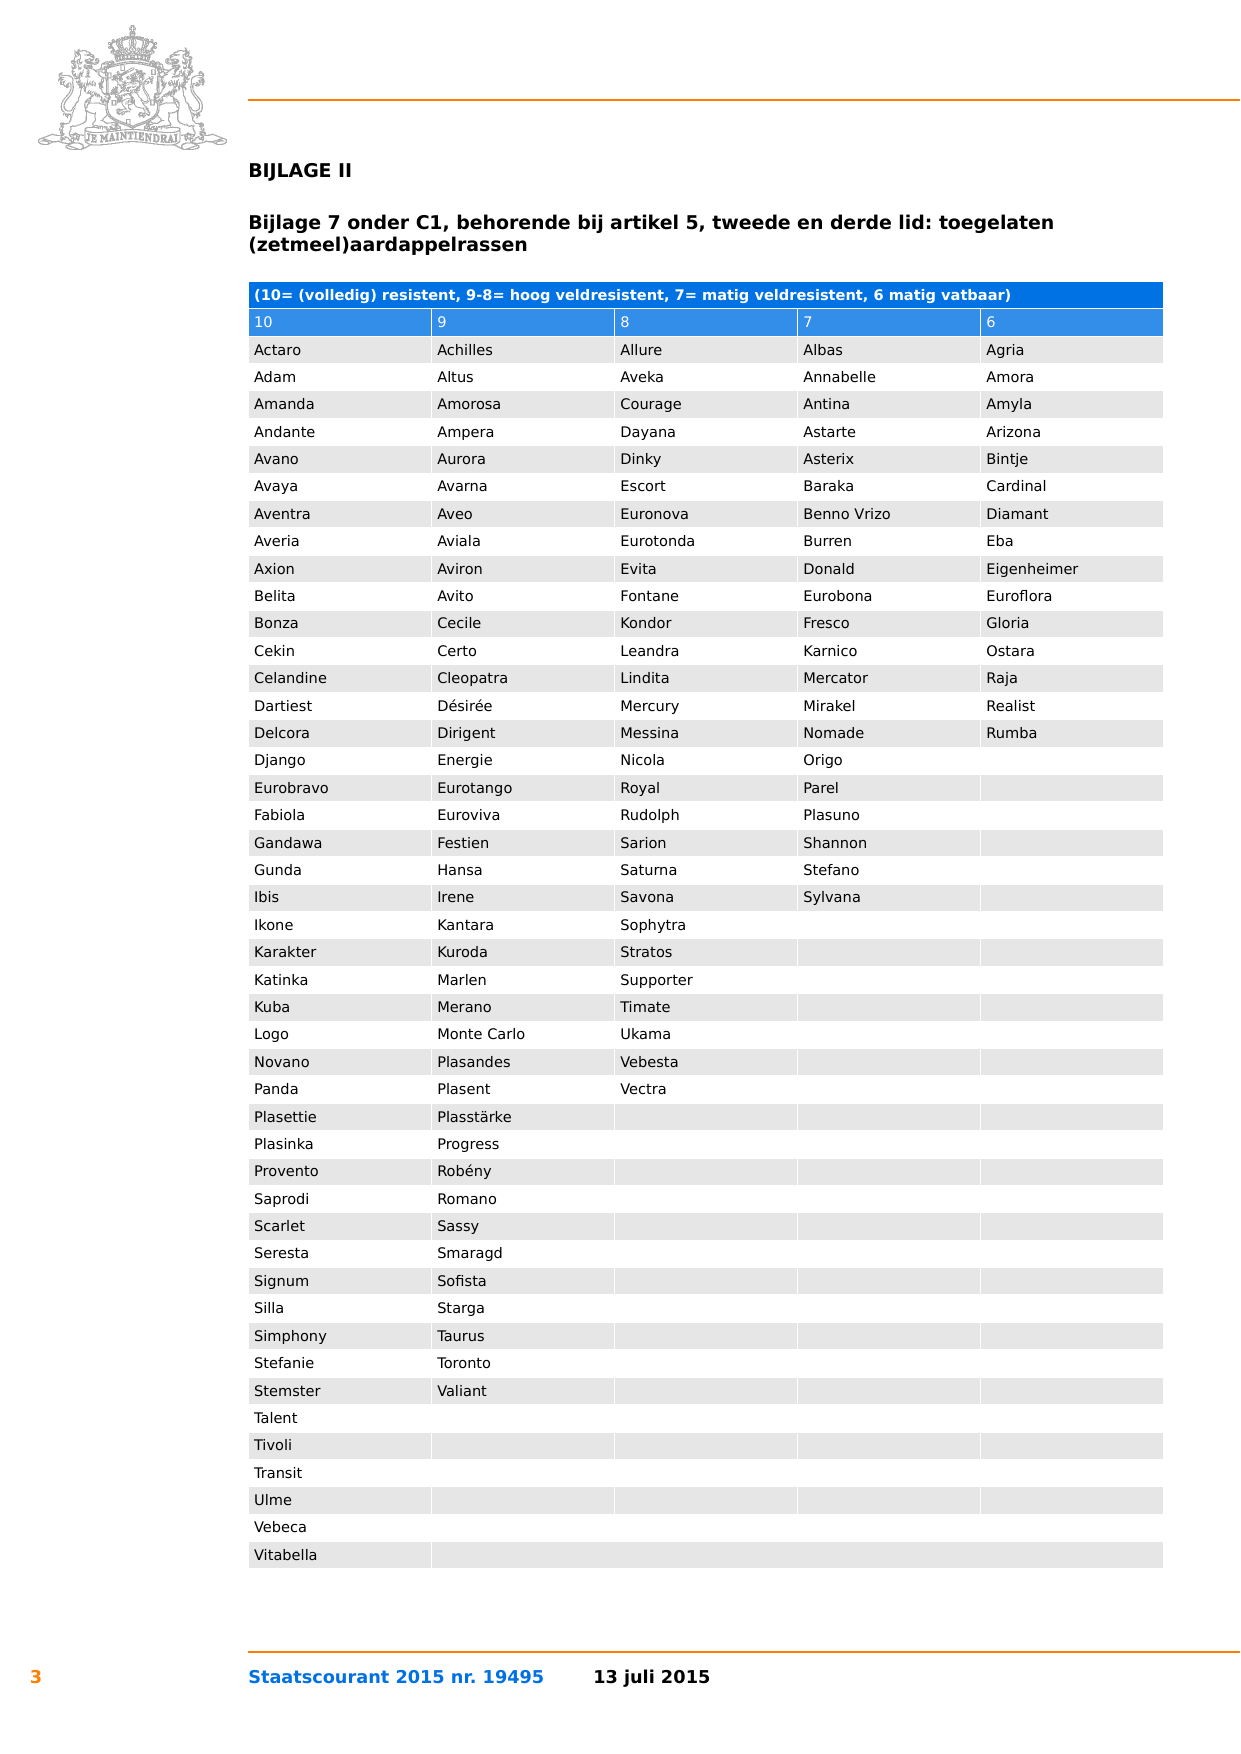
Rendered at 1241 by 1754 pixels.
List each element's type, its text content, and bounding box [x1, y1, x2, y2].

table_cell Sofista [432, 1268, 614, 1294]
table_cell [981, 1378, 1163, 1404]
table_cell Origo [798, 748, 980, 774]
table_cell [981, 1104, 1163, 1130]
table_cell Silla [249, 1296, 431, 1322]
table_cell Rumba [981, 720, 1163, 747]
table_cell Signum [249, 1268, 431, 1294]
table_cell [432, 1433, 614, 1459]
table_cell Euroflora [981, 583, 1163, 609]
table_cell [615, 1405, 797, 1431]
table_cell Benno Vrizo [798, 501, 980, 527]
table_cell [798, 1433, 980, 1459]
table_cell [798, 1323, 980, 1349]
table_cell Sophytra [615, 912, 797, 938]
table_cell Amorosa [432, 391, 614, 418]
table_cell Shannon [798, 830, 980, 856]
table_cell [615, 1296, 797, 1322]
table_cell [798, 1378, 980, 1404]
table_cell [798, 912, 980, 938]
table_cell [615, 1350, 797, 1377]
table_header (10= (volledig) resistent, 9-8= hoog veldresistent, 7= matig veldresistent, 6 matig vatbaar) [249, 282, 1163, 308]
table_cell [615, 1186, 797, 1212]
table_cell Sylvana [798, 885, 980, 911]
table_cell Avano [249, 446, 431, 473]
table_cell [981, 1323, 1163, 1349]
table_cell [981, 775, 1163, 801]
table_cell Asterix [798, 446, 980, 473]
table_cell Timate [615, 994, 797, 1021]
table_cell Hansa [432, 857, 614, 883]
table_cell [981, 1049, 1163, 1075]
table_cell [981, 1241, 1163, 1267]
table_cell Courage [615, 391, 797, 418]
table_cell Cecile [432, 611, 614, 637]
table_cell Agria [981, 337, 1163, 363]
subtitle Bijlage 7 onder C1, behorende bij artikel 5, tweede en derde lid: toegelaten (zetmeel)aardappelrassen [248, 212, 1163, 256]
table_cell Cekin [249, 638, 431, 664]
table_cell [615, 1159, 797, 1185]
table_cell [432, 1405, 614, 1431]
table_cell [798, 1296, 980, 1322]
table_cell [981, 912, 1163, 938]
table_cell Altus [432, 364, 614, 390]
table_cell 7 [798, 309, 980, 336]
table_cell Plasandes [432, 1049, 614, 1075]
table_cell Stefanie [249, 1350, 431, 1377]
table_cell Plasstärke [432, 1104, 614, 1130]
table_cell Dinky [615, 446, 797, 473]
table_cell Novano [249, 1049, 431, 1075]
table_cell Stefano [798, 857, 980, 883]
table_cell Albas [798, 337, 980, 363]
table_cell [981, 1350, 1163, 1377]
table_cell Stratos [615, 939, 797, 966]
table_cell [981, 1405, 1163, 1431]
table_cell Delcora [249, 720, 431, 747]
table_cell Toronto [432, 1350, 614, 1377]
table_cell Ulme [249, 1487, 431, 1514]
table_cell Tivoli [249, 1433, 431, 1459]
table_cell Euroviva [432, 803, 614, 829]
table_cell [981, 1076, 1163, 1103]
table_cell Nicola [615, 748, 797, 774]
table_cell Stemster [249, 1378, 431, 1404]
table_cell [981, 748, 1163, 774]
table_cell [615, 1104, 797, 1130]
table_cell [798, 1049, 980, 1075]
table_cell Fresco [798, 611, 980, 637]
table_cell Kuba [249, 994, 431, 1021]
table_cell Katinka [249, 967, 431, 993]
table_cell [981, 1268, 1163, 1294]
table_cell Ibis [249, 885, 431, 911]
table_cell Seresta [249, 1241, 431, 1267]
table_cell [981, 1186, 1163, 1212]
table_cell Karnico [798, 638, 980, 664]
table_cell Cleopatra [432, 665, 614, 692]
table_cell Simphony [249, 1323, 431, 1349]
table_cell [981, 994, 1163, 1021]
table_cell [615, 1487, 797, 1514]
table_cell Escort [615, 474, 797, 500]
table_cell Arizona [981, 419, 1163, 445]
picture [38, 25, 227, 150]
table_cell Starga [432, 1296, 614, 1322]
table_cell Gloria [981, 611, 1163, 637]
table_cell Antina [798, 391, 980, 418]
table_cell [798, 1268, 980, 1294]
table_cell Ikone [249, 912, 431, 938]
table_cell Eurotango [432, 775, 614, 801]
table_cell Certo [432, 638, 614, 664]
table_cell Dayana [615, 419, 797, 445]
table_cell [798, 1159, 980, 1185]
table_cell Smaragd [432, 1241, 614, 1267]
table_cell Dirigent [432, 720, 614, 747]
table_cell Vebesta [615, 1049, 797, 1075]
table_cell Baraka [798, 474, 980, 500]
table_cell Lindita [615, 665, 797, 692]
table_cell Gunda [249, 857, 431, 883]
table_cell Eurobravo [249, 775, 431, 801]
table_cell Panda [249, 1076, 431, 1103]
table_cell Irene [432, 885, 614, 911]
table_cell Eigenheimer [981, 556, 1163, 582]
table_cell Plasuno [798, 803, 980, 829]
table_cell Taurus [432, 1323, 614, 1349]
table_cell Transit [249, 1460, 431, 1486]
table_cell Allure [615, 337, 797, 363]
table_cell Averia [249, 529, 431, 555]
table_cell Amora [981, 364, 1163, 390]
table_cell [798, 1104, 980, 1130]
table_cell Belita [249, 583, 431, 609]
table_cell 9 [432, 309, 614, 336]
table_cell Talent [249, 1405, 431, 1431]
table_cell Merano [432, 994, 614, 1021]
table_cell Energie [432, 748, 614, 774]
table_cell [615, 1241, 797, 1267]
table_cell Celandine [249, 665, 431, 692]
table_cell [798, 1131, 980, 1157]
table_cell [798, 1022, 980, 1048]
table_cell 8 [615, 309, 797, 336]
table_cell Burren [798, 529, 980, 555]
table_cell [798, 1076, 980, 1103]
table_cell Savona [615, 885, 797, 911]
table_cell Désirée [432, 693, 614, 719]
table_cell Astarte [798, 419, 980, 445]
table_cell [798, 1405, 980, 1431]
table_cell Leandra [615, 638, 797, 664]
table_cell Bintje [981, 446, 1163, 473]
table_cell Ostara [981, 638, 1163, 664]
table_cell Realist [981, 693, 1163, 719]
table_cell Marlen [432, 967, 614, 993]
table_cell [615, 1268, 797, 1294]
table_cell Euronova [615, 501, 797, 527]
table_cell Aviron [432, 556, 614, 582]
table_cell Mirakel [798, 693, 980, 719]
table_cell [981, 1131, 1163, 1157]
table_cell Valiant [432, 1378, 614, 1404]
table_cell [981, 803, 1163, 829]
table_cell [798, 939, 980, 966]
table_cell [615, 1433, 797, 1459]
table_cell Avarna [432, 474, 614, 500]
table_cell Evita [615, 556, 797, 582]
table_cell [981, 885, 1163, 911]
table_cell Karakter [249, 939, 431, 966]
table_cell [615, 1460, 797, 1486]
table_cell 6 [981, 309, 1163, 336]
table_cell Adam [249, 364, 431, 390]
table_cell [981, 1296, 1163, 1322]
table_cell [981, 1433, 1163, 1459]
table_cell Eba [981, 529, 1163, 555]
table_cell Plasent [432, 1076, 614, 1103]
table_cell Eurotonda [615, 529, 797, 555]
table_cell Parel [798, 775, 980, 801]
table_cell Supporter [615, 967, 797, 993]
table_cell Dartiest [249, 693, 431, 719]
table_cell [798, 1460, 980, 1486]
table_cell Nomade [798, 720, 980, 747]
table_cell Diamant [981, 501, 1163, 527]
table_cell Kondor [615, 611, 797, 637]
table_cell Fontane [615, 583, 797, 609]
table_cell Vectra [615, 1076, 797, 1103]
table_cell 10 [249, 309, 431, 336]
table_cell [981, 857, 1163, 883]
table_cell Raja [981, 665, 1163, 692]
table_cell [981, 1460, 1163, 1486]
table_cell [798, 1241, 980, 1267]
table_cell Romano [432, 1186, 614, 1212]
table_cell Vebeca [249, 1515, 431, 1541]
table_cell Plasinka [249, 1131, 431, 1157]
table_cell Aveo [432, 501, 614, 527]
table_cell [432, 1515, 1163, 1541]
table_cell Monte Carlo [432, 1022, 614, 1048]
table_cell Axion [249, 556, 431, 582]
table_cell Actaro [249, 337, 431, 363]
table_cell Django [249, 748, 431, 774]
table_cell Kantara [432, 912, 614, 938]
table_cell Avaya [249, 474, 431, 500]
table_cell [981, 830, 1163, 856]
table_cell Rudolph [615, 803, 797, 829]
table_cell Aventra [249, 501, 431, 527]
table_cell [798, 1487, 980, 1514]
table_cell Amanda [249, 391, 431, 418]
table_cell [981, 1487, 1163, 1514]
subtitle BIJLAGE II [248, 160, 1163, 182]
table_cell [981, 939, 1163, 966]
table_cell [798, 967, 980, 993]
table_cell Vitabella [249, 1542, 431, 1568]
table_cell Festien [432, 830, 614, 856]
table_cell Ukama [615, 1022, 797, 1048]
table_cell Cardinal [981, 474, 1163, 500]
table_cell Provento [249, 1159, 431, 1185]
table_cell [432, 1542, 1163, 1568]
table_cell [798, 994, 980, 1021]
table_cell Aveka [615, 364, 797, 390]
table_cell [981, 967, 1163, 993]
table_cell Sarion [615, 830, 797, 856]
table_cell [981, 1022, 1163, 1048]
table_cell Aurora [432, 446, 614, 473]
table_cell Mercator [798, 665, 980, 692]
table_cell [981, 1213, 1163, 1240]
table_cell Saprodi [249, 1186, 431, 1212]
table_cell [798, 1186, 980, 1212]
table_cell Bonza [249, 611, 431, 637]
table_cell Andante [249, 419, 431, 445]
table_cell Donald [798, 556, 980, 582]
table_cell Achilles [432, 337, 614, 363]
table_cell Progress [432, 1131, 614, 1157]
table_cell Plasettie [249, 1104, 431, 1130]
table_cell Avito [432, 583, 614, 609]
table_cell Royal [615, 775, 797, 801]
table_cell Ampera [432, 419, 614, 445]
table_cell [615, 1213, 797, 1240]
table_cell Gandawa [249, 830, 431, 856]
table_cell Annabelle [798, 364, 980, 390]
table_cell Logo [249, 1022, 431, 1048]
table_cell Aviala [432, 529, 614, 555]
table_cell Robény [432, 1159, 614, 1185]
table_cell [615, 1378, 797, 1404]
table_cell [615, 1131, 797, 1157]
table_cell [981, 1159, 1163, 1185]
table_cell Scarlet [249, 1213, 431, 1240]
table_cell Fabiola [249, 803, 431, 829]
table_cell [798, 1213, 980, 1240]
table_cell Eurobona [798, 583, 980, 609]
table_cell Mercury [615, 693, 797, 719]
table_cell [798, 1350, 980, 1377]
table_cell Messina [615, 720, 797, 747]
table_cell Kuroda [432, 939, 614, 966]
table_cell [432, 1487, 614, 1514]
table_cell Saturna [615, 857, 797, 883]
table_cell Sassy [432, 1213, 614, 1240]
table_cell [432, 1460, 614, 1486]
table_cell Amyla [981, 391, 1163, 418]
table_cell [615, 1323, 797, 1349]
